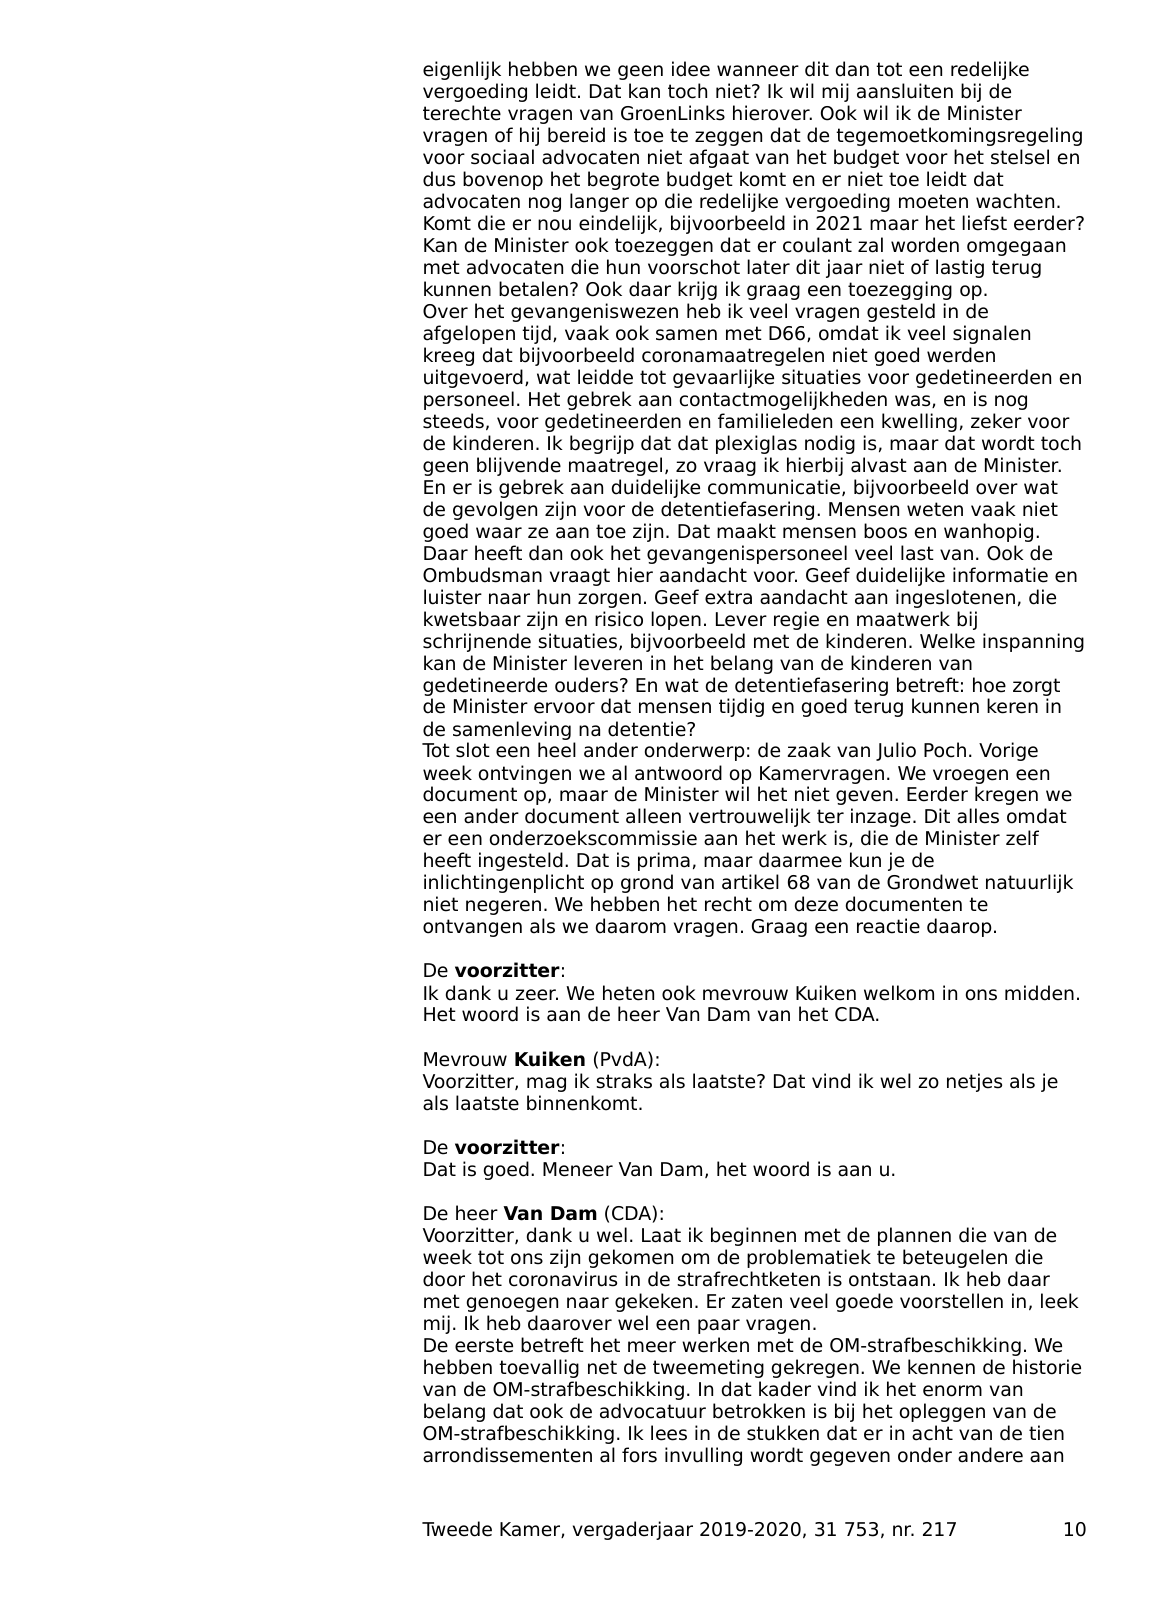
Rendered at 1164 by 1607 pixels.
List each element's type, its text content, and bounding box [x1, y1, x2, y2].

text Voorzitter, dank u wel. Laat ik beginnen met de plannen die van de week tot ons zijn gekomen om de problematiek te beteugelen die door het coronavirus in de strafrechtketen is ontstaan. Ik heb daar met genoegen naar gekeken. Er zaten veel goede voorstellen in, leek mij. Ik heb daarover wel een paar vragen. [422, 1225, 1087, 1335]
text De voorzitter: [422, 1137, 1087, 1159]
text Voorzitter, mag ik straks als laatste? Dat vind ik wel zo netjes als je als laatste binnenkomt. [422, 1071, 1087, 1114]
text Ik dank u zeer. We heten ook mevrouw Kuiken welkom in ons midden. Het woord is aan de heer Van Dam van het CDA. [422, 982, 1087, 1026]
text Over het gevangeniswezen heb ik veel vragen gesteld in de afgelopen tijd, vaak ook samen met D66, omdat ik veel signalen kreeg dat bijvoorbeeld coronamaatregelen niet goed werden uitgevoerd, wat leidde tot gevaarlijke situaties voor gedetineerden en personeel. Het gebrek aan contactmogelijkheden was, en is nog steeds, voor gedetineerden en familieleden een kwelling, zeker voor de kinderen. Ik begrijp dat dat plexiglas nodig is, maar dat wordt toch geen blijvende maatregel, zo vraag ik hierbij alvast aan de Minister. En er is gebrek aan duidelijke communicatie, bijvoorbeeld over wat de gevolgen zijn voor de detentiefasering. Mensen weten vaak niet goed waar ze aan toe zijn. Dat maakt mensen boos en wanhopig. Daar heeft dan ook het gevangenispersoneel veel last van. Ook de Ombudsman vraagt hier aandacht voor. Geef duidelijke informatie en luister naar hun zorgen. Geef extra aandacht aan ingeslotenen, die kwetsbaar zijn en risico lopen. Lever regie en maatwerk bij schrijnende situaties, bijvoorbeeld met de kinderen. Welke inspanning kan de Minister leveren in het belang van de kinderen van gedetineerde ouders? En wat de detentiefasering betreft: hoe zorgt de Minister ervoor dat mensen tijdig en goed terug kunnen keren in de samenleving na detentie? [422, 301, 1087, 740]
text De voorzitter: [422, 960, 1087, 982]
text Tot slot een heel ander onderwerp: de zaak van Julio Poch. Vorige week ontvingen we al antwoord op Kamervragen. We vroegen een document op, maar de Minister wil het niet geven. Eerder kregen we een ander document alleen vertrouwelijk ter inzage. Dit alles omdat er een onderzoekscommissie aan het werk is, die de Minister zelf heeft ingesteld. Dat is prima, maar daarmee kun je de inlichtingenplicht op grond van artikel 68 van de Grondwet natuurlijk niet negeren. We hebben het recht om deze documenten te ontvangen als we daarom vragen. Graag een reactie daarop. [422, 740, 1087, 938]
text Mevrouw Kuiken (PvdA): [422, 1048, 1087, 1071]
text Dat is goed. Meneer Van Dam, het woord is aan u. [422, 1159, 1087, 1181]
text De eerste betreft het meer werken met de OM-strafbeschikking. We hebben toevallig net de tweemeting gekregen. We kennen de historie van de OM-strafbeschikking. In dat kader vind ik het enorm van belang dat ook de advocatuur betrokken is bij het opleggen van de OM-strafbeschikking. Ik lees in de stukken dat er in acht van de tien arrondissementen al fors invulling wordt gegeven onder andere aan [422, 1335, 1087, 1467]
text De heer Van Dam (CDA): [422, 1203, 1087, 1225]
text eigenlijk hebben we geen idee wanneer dit dan tot een redelijke vergoeding leidt. Dat kan toch niet? Ik wil mij aansluiten bij de terechte vragen van GroenLinks hierover. Ook wil ik de Minister vragen of hij bereid is toe te zeggen dat de tegemoetkomingsregeling voor sociaal advocaten niet afgaat van het budget voor het stelsel en dus bovenop het begrote budget komt en er niet toe leidt dat advocaten nog langer op die redelijke vergoeding moeten wachten. Komt die er nou eindelijk, bijvoorbeeld in 2021 maar het liefst eerder? Kan de Minister ook toezeggen dat er coulant zal worden omgegaan met advocaten die hun voorschot later dit jaar niet of lastig terug kunnen betalen? Ook daar krijg ik graag een toezegging op. [422, 59, 1087, 301]
